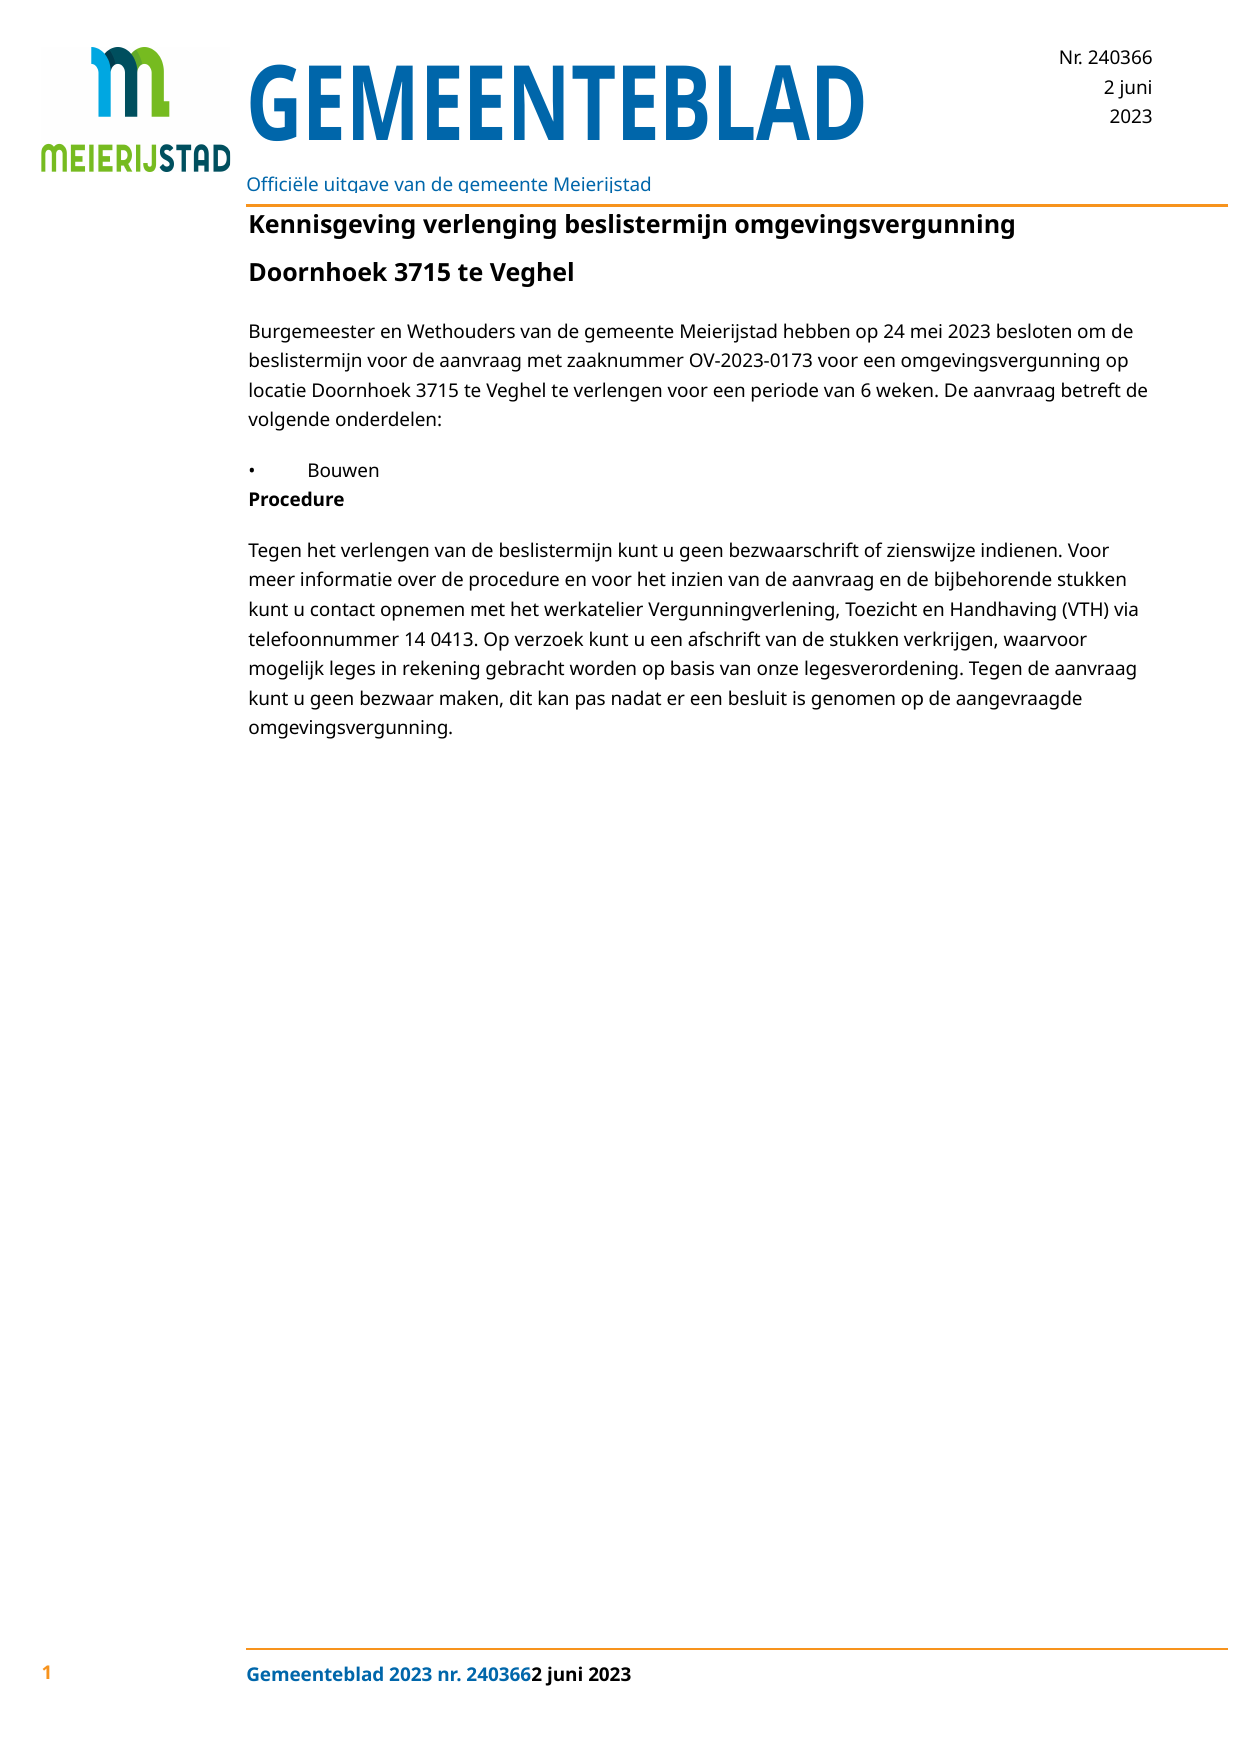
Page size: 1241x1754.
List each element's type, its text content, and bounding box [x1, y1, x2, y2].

picture [41, 47, 231, 172]
list Bouwen [248, 457, 1152, 483]
text Tegen het verlengen van de beslistermijn kunt u geen bezwaarschrift of zienswijze indienen. Voor meer informatie over de procedure en voor het inzien van de aanvraag en de bijbehorende stukken kunt u contact opnemen met het werkatelier Vergunningverlening, Toezicht en Handhaving (VTH) via telefoonnummer 14 0413. Op verzoek kunt u een afschrift van de stukken verkrijgen, waarvoor mogelijk leges in rekening gebracht worden op basis van onze legesverordening. Tegen de aanvraag kunt u geen bezwaar maken, dit kan pas nadat er een besluit is genomen op de aangevraagde omgevingsvergunning. [248, 537, 1152, 740]
text Burgemeester en Wethouders van de gemeente Meierijstad hebben op 24 mei 2023 besloten om de beslistermijn voor de aanvraag met zaaknummer OV-2023-0173 voor een omgevingsvergunning op locatie Doornhoek 3715 te Veghel te verlengen voor een periode van 6 weken. De aanvraag betreft de volgende onderdelen: [248, 318, 1152, 432]
text Kennisgeving verlenging beslistermijn omgevingsvergunning Doornhoek 3715 te Veghel [248, 207, 1152, 288]
text Procedure [248, 487, 1152, 512]
